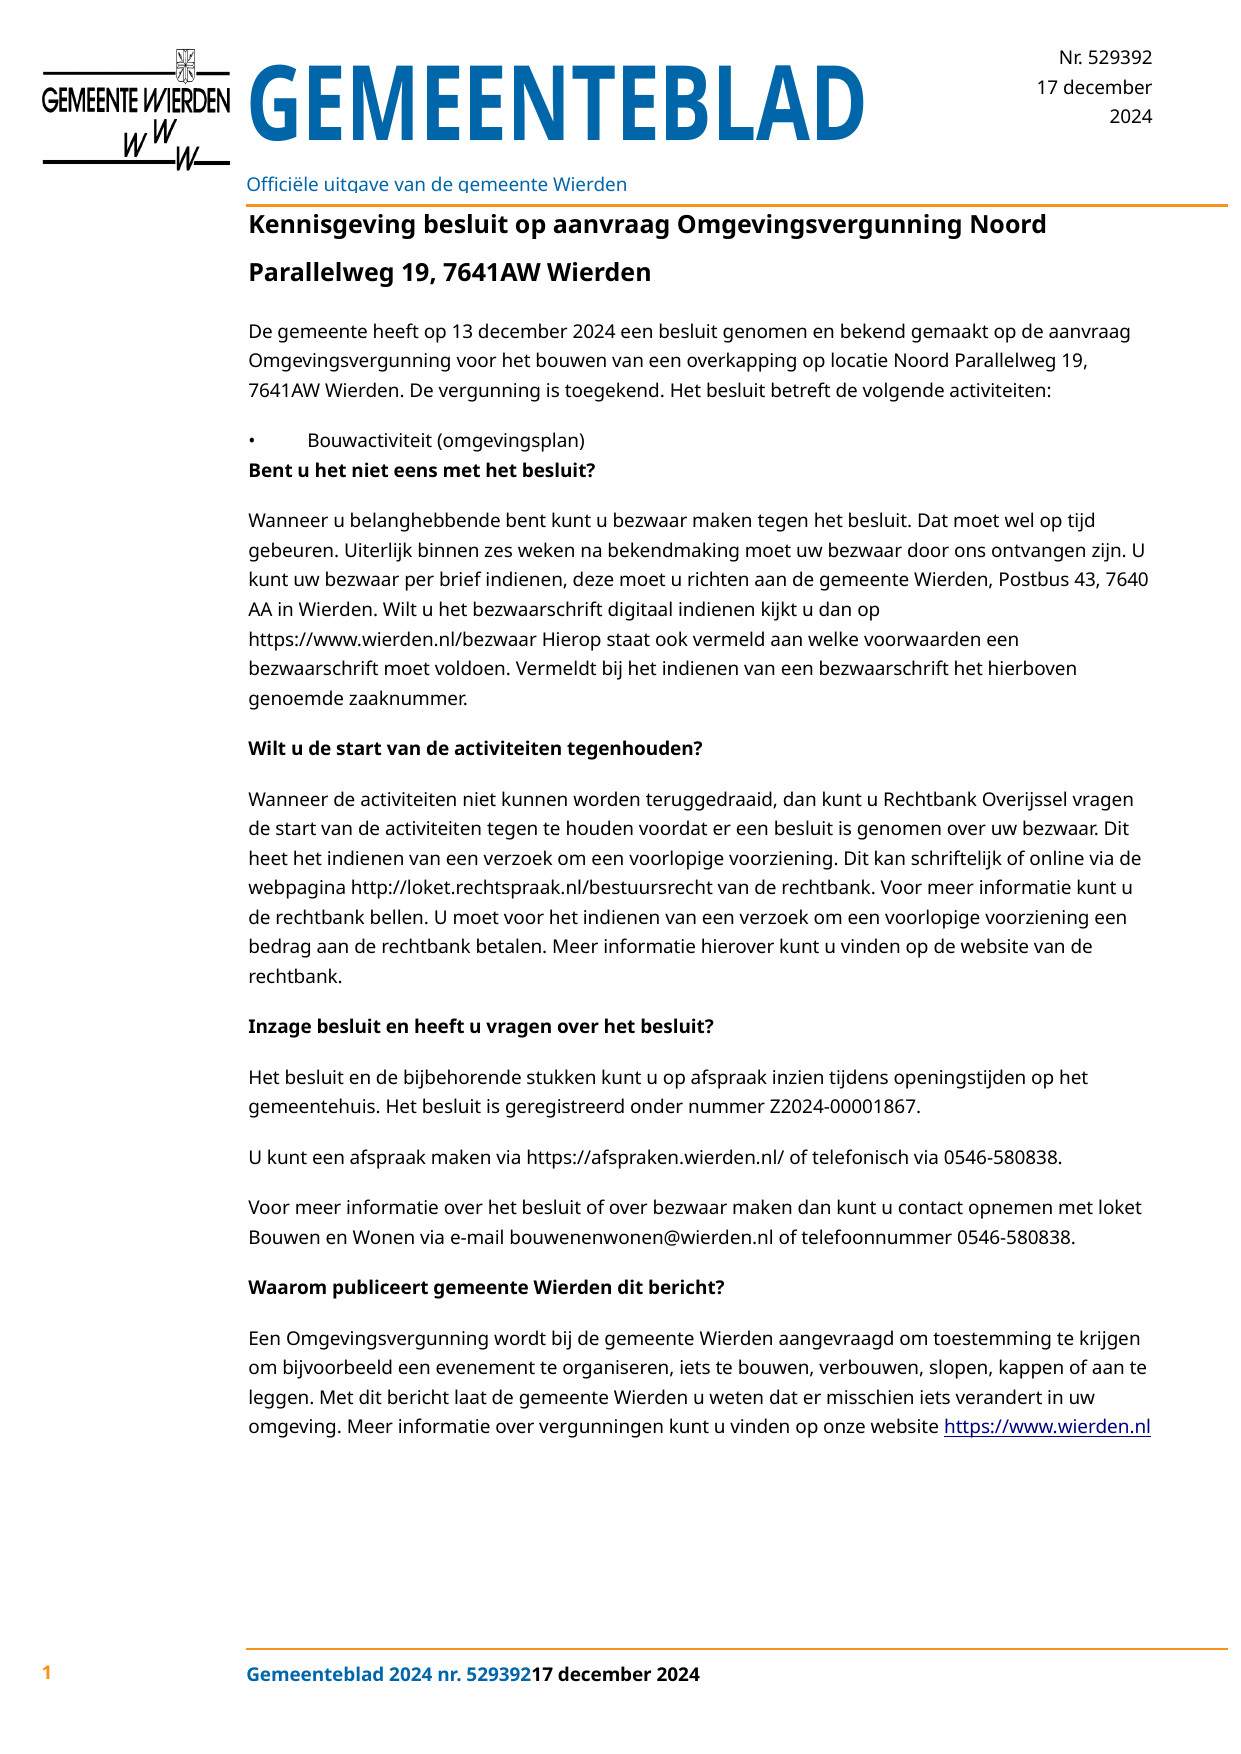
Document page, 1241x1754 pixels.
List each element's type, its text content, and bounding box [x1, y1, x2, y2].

text Bent u het niet eens met het besluit? [248, 457, 1152, 483]
text Het besluit en de bijbehorende stukken kunt u op afspraak inzien tijdens openingstijden op het gemeentehuis. Het besluit is geregistreerd onder nummer Z2024-00001867. [248, 1064, 1152, 1119]
list Bouwactiviteit (omgevingsplan) [248, 427, 1152, 453]
text De gemeente heeft op 13 december 2024 een besluit genomen en bekend gemaakt op de aanvraag Omgevingsvergunning voor het bouwen van een overkapping op locatie Noord Parallelweg 19, 7641AW Wierden. De vergunning is toegekend. Het besluit betreft de volgende activiteiten: [248, 318, 1152, 403]
text Voor meer informatie over het besluit of over bezwaar maken dan kunt u contact opnemen met loket Bouwen en Wonen via e-mail bouwenenwonen@wierden.nl of telefoonnummer 0546-580838. [248, 1194, 1152, 1250]
text Wanneer u belanghebbende bent kunt u bezwaar maken tegen het besluit. Dat moet wel op tijd gebeuren. Uiterlijk binnen zes weken na bekendmaking moet uw bezwaar door ons ontvangen zijn. U kunt uw bezwaar per brief indienen, deze moet u richten aan de gemeente Wierden, Postbus 43, 7640 AA in Wierden. Wilt u het bezwaarschrift digitaal indienen kijkt u dan op https://www.wierden.nl/bezwaar Hierop staat ook vermeld aan welke voorwaarden een bezwaarschrift moet voldoen. Vermeldt bij het indienen van een bezwaarschrift het hierboven genoemde zaaknummer. [248, 507, 1152, 711]
text Waarom publiceert gemeente Wierden dit bericht? [248, 1274, 1152, 1300]
text Inzage besluit en heeft u vragen over het besluit? [248, 1014, 1152, 1039]
text Een Omgevingsvergunning wordt bij de gemeente Wierden aangevraagd om toestemming te krijgen om bijvoorbeeld een evenement te organiseren, iets te bouwen, verbouwen, slopen, kappen of aan te leggen. Met dit bericht laat de gemeente Wierden u weten dat er misschien iets verandert in uw omgeving. Meer informatie over vergunningen kunt u vinden op onze website https://www.wierden.nl [248, 1325, 1152, 1439]
text Wanneer de activiteiten niet kunnen worden teruggedraaid, dan kunt u Rechtbank Overijssel vragen de start van de activiteiten tegen te houden voordat er een besluit is genomen over uw bezwaar. Dit heet het indienen van een verzoek om een voorlopige voorziening. Dit kan schriftelijk of online via de webpagina http://loket.rechtspraak.nl/bestuursrecht van de rechtbank. Voor meer informatie kunt u de rechtbank bellen. U moet voor het indienen van een verzoek om een voorlopige voorziening een bedrag aan de rechtbank betalen. Meer informatie hierover kunt u vinden op de website van de rechtbank. [248, 786, 1152, 989]
picture [41, 47, 231, 172]
text Kennisgeving besluit op aanvraag Omgevingsvergunning Noord Parallelweg 19, 7641AW Wierden [248, 207, 1152, 288]
text U kunt een afspraak maken via https://afspraken.wierden.nl/ of telefonisch via 0546-580838. [248, 1144, 1152, 1170]
text Wilt u de start van de activiteiten tegenhouden? [248, 735, 1152, 761]
